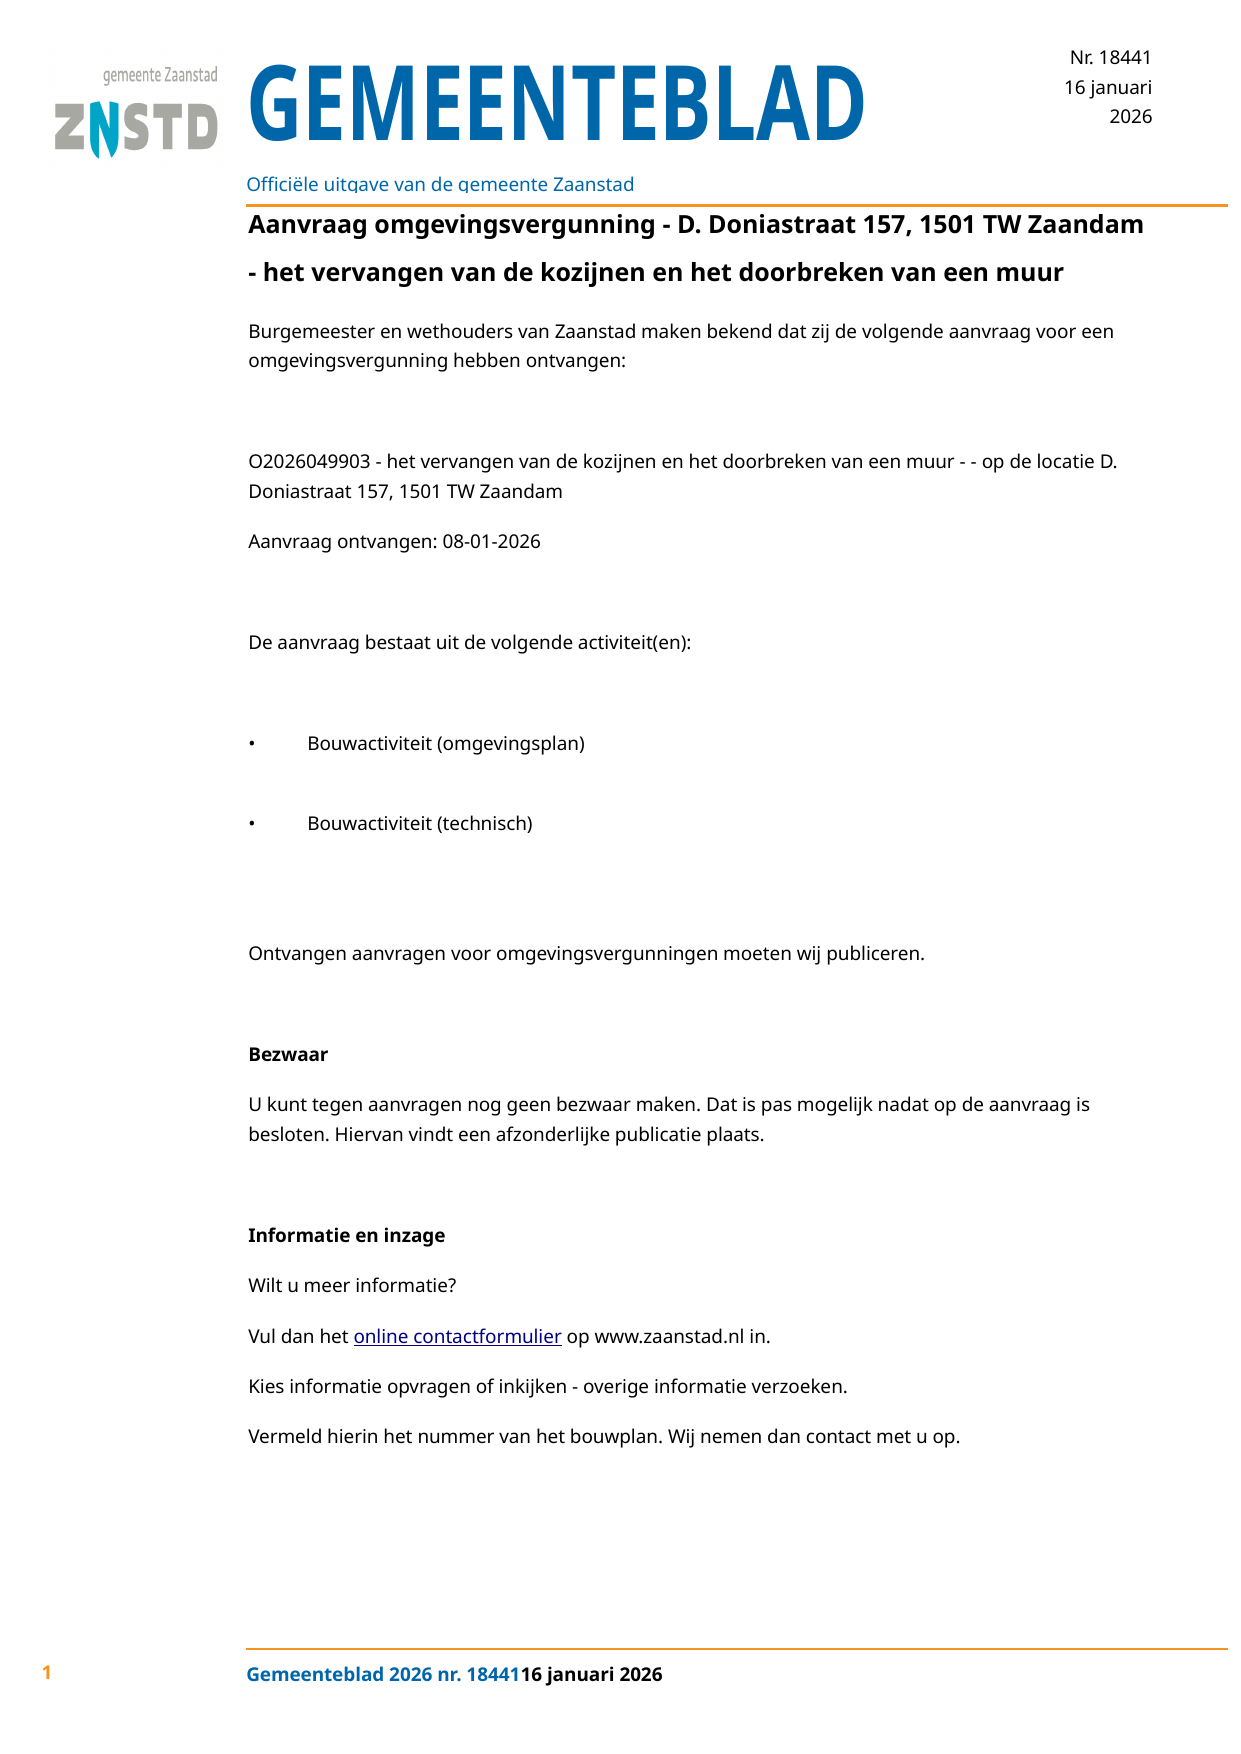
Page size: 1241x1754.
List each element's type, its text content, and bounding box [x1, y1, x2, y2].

text Vul dan het online contactformulier op www.zaanstad.nl in. [248, 1323, 1152, 1349]
text De aanvraag bestaat uit de volgende activiteit(en): [248, 629, 1152, 655]
text Burgemeester en wethouders van Zaanstad maken bekend dat zij de volgende aanvraag voor een omgevingsvergunning hebben ontvangen: [248, 318, 1152, 373]
text Vermeld hierin het nummer van het bouwplan. Wij nemen dan contact met u op. [248, 1424, 1152, 1449]
text Aanvraag omgevingsvergunning - D. Doniastraat 157, 1501 TW Zaandam - het vervangen van de kozijnen en het doorbreken van een muur [248, 207, 1152, 288]
text Ontvangen aanvragen voor omgevingsvergunningen moeten wij publiceren. [248, 940, 1152, 966]
text Wilt u meer informatie? [248, 1272, 1152, 1298]
text Aanvraag ontvangen: 08-01-2026 [248, 528, 1152, 554]
list Bouwactiviteit (omgevingsplan) [248, 730, 1152, 756]
text Informatie en inzage [248, 1222, 1152, 1248]
text O2026049903 - het vervangen van de kozijnen en het doorbreken van een muur - - op de locatie D. Doniastraat 157, 1501 TW Zaandam [248, 448, 1152, 504]
text U kunt tegen aanvragen nog geen bezwaar maken. Dat is pas mogelijk nadat op de aanvraag is besloten. Hiervan vindt een afzonderlijke publicatie plaats. [248, 1092, 1152, 1147]
text Kies informatie opvragen of inkijken - overige informatie verzoeken. [248, 1373, 1152, 1399]
picture [41, 47, 231, 172]
text Bezwaar [248, 1041, 1152, 1067]
list Bouwactiviteit (technisch) [248, 810, 1152, 836]
